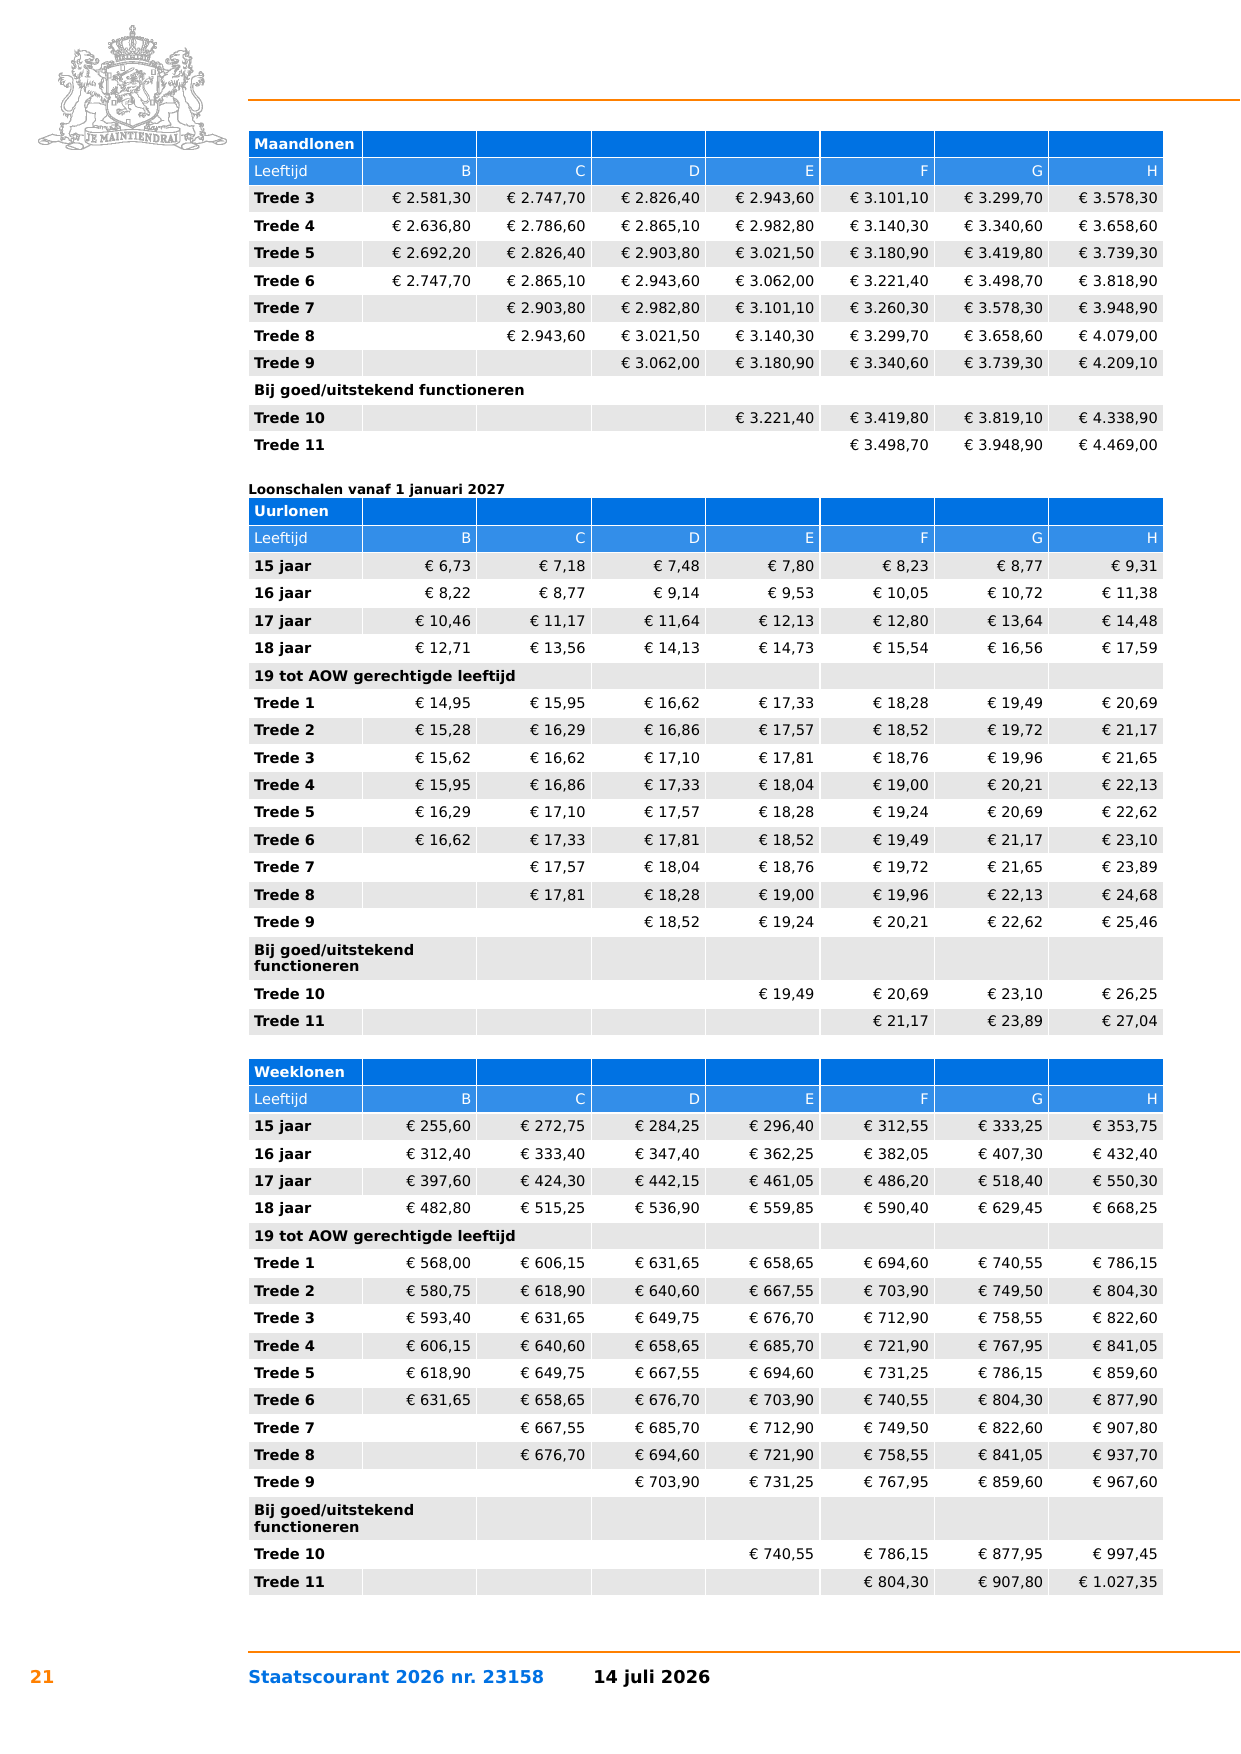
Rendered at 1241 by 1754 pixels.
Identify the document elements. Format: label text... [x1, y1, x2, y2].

table_cell Trede 5 [249, 241, 362, 267]
table_cell € 18,52 [592, 909, 705, 936]
table_cell € 3.299,70 [821, 323, 934, 349]
table_cell € 740,55 [821, 1388, 934, 1414]
table_cell € 859,60 [1049, 1360, 1163, 1386]
table_cell Trede 2 [249, 718, 362, 744]
picture [38, 25, 227, 150]
table_cell € 19,24 [821, 800, 934, 826]
table_cell € 16,56 [935, 635, 1048, 662]
table_cell H [1049, 158, 1163, 185]
table_cell [363, 323, 476, 349]
table_cell € 11,17 [477, 608, 591, 634]
table_cell [363, 350, 476, 376]
table_cell € 20,69 [935, 800, 1048, 826]
table_cell H [1049, 526, 1163, 552]
table_cell Trede 10 [249, 981, 362, 1007]
table_cell € 804,30 [935, 1388, 1048, 1414]
table_cell € 20,21 [821, 909, 934, 936]
table_cell [592, 663, 705, 689]
table_cell € 18,28 [821, 690, 934, 716]
table_cell B [363, 526, 476, 552]
table_cell € 676,70 [706, 1305, 819, 1332]
table_cell € 3.180,90 [706, 350, 819, 376]
table_cell € 3.578,30 [935, 295, 1048, 322]
table_cell € 2.786,60 [477, 213, 591, 239]
table_cell € 19,96 [935, 745, 1048, 771]
table_cell [706, 378, 819, 404]
table_cell [363, 1569, 476, 1595]
table_cell € 668,25 [1049, 1196, 1163, 1222]
table_cell E [706, 1086, 819, 1112]
table_cell € 631,65 [592, 1251, 705, 1277]
table_cell € 907,80 [1049, 1415, 1163, 1441]
table_cell E [706, 526, 819, 552]
table_cell € 721,90 [706, 1442, 819, 1469]
table_cell € 16,86 [592, 718, 705, 744]
table_cell € 17,10 [592, 745, 705, 771]
table_cell [363, 981, 476, 1007]
table_cell € 13,64 [935, 608, 1048, 634]
table_cell € 758,55 [935, 1305, 1048, 1332]
table_cell € 712,90 [821, 1305, 934, 1332]
table_cell € 9,31 [1049, 553, 1163, 579]
table_cell € 21,17 [1049, 718, 1163, 744]
table_cell € 3.101,10 [821, 186, 934, 212]
table_cell € 2.692,20 [363, 241, 476, 267]
table_cell € 559,85 [706, 1196, 819, 1222]
table_cell € 618,90 [363, 1360, 476, 1386]
table_cell € 8,23 [821, 553, 934, 579]
table_cell [592, 432, 705, 459]
table_cell € 2.581,30 [363, 186, 476, 212]
table_cell € 10,05 [821, 581, 934, 607]
table_cell € 12,71 [363, 635, 476, 662]
table_cell G [935, 158, 1048, 185]
table_cell € 593,40 [363, 1305, 476, 1332]
table_cell Trede 7 [249, 295, 362, 322]
table_cell € 312,55 [821, 1114, 934, 1140]
table_cell Bij goed/uitstekend functioneren [249, 1497, 476, 1540]
table_cell € 568,00 [363, 1251, 476, 1277]
table_cell € 23,10 [935, 981, 1048, 1007]
table_cell Trede 8 [249, 882, 362, 908]
table_cell [592, 937, 705, 980]
table_cell € 694,60 [706, 1360, 819, 1386]
table_cell € 822,60 [1049, 1305, 1163, 1332]
table_cell € 518,40 [935, 1168, 1048, 1195]
table_cell [935, 1223, 1048, 1249]
table_cell € 23,89 [1049, 855, 1163, 881]
table_cell € 19,96 [821, 882, 934, 908]
table_cell € 2.982,80 [592, 295, 705, 322]
table_cell € 758,55 [821, 1442, 934, 1469]
table_cell € 4.079,00 [1049, 323, 1163, 349]
table_cell € 676,70 [592, 1388, 705, 1414]
table_cell Trede 3 [249, 1305, 362, 1332]
table_cell Leeftijd [249, 1086, 362, 1112]
table_cell Trede 11 [249, 1009, 362, 1035]
table_cell [477, 350, 591, 376]
table_cell € 676,70 [477, 1442, 591, 1469]
table_cell [363, 1009, 476, 1035]
table_cell € 631,65 [363, 1388, 476, 1414]
table_cell € 731,25 [821, 1360, 934, 1386]
table_cell € 27,04 [1049, 1009, 1163, 1035]
table_cell € 649,75 [592, 1305, 705, 1332]
table_cell € 658,65 [706, 1251, 819, 1277]
table_cell € 3.180,90 [821, 241, 934, 267]
table_cell € 2.943,60 [706, 186, 819, 212]
table_cell D [592, 1086, 705, 1112]
table_cell [935, 937, 1048, 980]
table_cell € 3.140,30 [706, 323, 819, 349]
table_cell Trede 2 [249, 1278, 362, 1304]
table_cell € 3.140,30 [821, 213, 934, 239]
table_cell [477, 1009, 591, 1035]
table_cell E [706, 158, 819, 185]
table_cell [821, 378, 934, 404]
table_cell € 407,30 [935, 1141, 1048, 1167]
table_cell € 2.943,60 [477, 323, 591, 349]
table_cell € 22,62 [1049, 800, 1163, 826]
table_cell € 19,49 [706, 981, 819, 1007]
table_cell € 18,52 [706, 827, 819, 853]
table_cell € 20,21 [935, 772, 1048, 799]
table_cell € 17,33 [592, 772, 705, 799]
table_cell Uurlonen [249, 498, 362, 525]
table_cell € 255,60 [363, 1114, 476, 1140]
table_cell [706, 1569, 819, 1595]
table_cell [592, 1569, 705, 1595]
table_cell Trede 3 [249, 186, 362, 212]
table_cell € 703,90 [706, 1388, 819, 1414]
table_cell 18 jaar [249, 635, 362, 662]
table_cell € 3.948,90 [1049, 295, 1163, 322]
table_cell € 2.826,40 [477, 241, 591, 267]
table_cell € 841,05 [935, 1442, 1048, 1469]
table_cell € 3.101,10 [706, 295, 819, 322]
table_cell € 16,29 [477, 718, 591, 744]
table_cell Trede 4 [249, 1333, 362, 1359]
table_cell [706, 498, 819, 525]
table_cell € 10,46 [363, 608, 476, 634]
table_cell € 694,60 [592, 1442, 705, 1469]
table_cell € 13,56 [477, 635, 591, 662]
table_cell € 23,89 [935, 1009, 1048, 1035]
table_cell € 12,13 [706, 608, 819, 634]
table_cell Trede 9 [249, 350, 362, 376]
table_cell [1049, 1497, 1163, 1540]
table_cell € 2.636,80 [363, 213, 476, 239]
table_cell € 22,13 [935, 882, 1048, 908]
table_header [592, 1059, 705, 1085]
table_cell € 786,15 [1049, 1251, 1163, 1277]
table_cell € 3.062,00 [706, 268, 819, 294]
table_cell € 3.021,50 [592, 323, 705, 349]
table_cell G [935, 526, 1048, 552]
table_cell € 767,95 [821, 1470, 934, 1496]
table_cell € 21,65 [935, 855, 1048, 881]
table_cell G [935, 1086, 1048, 1112]
table_cell 19 tot AOW gerechtigde leeftijd [249, 663, 591, 689]
table_cell [821, 1497, 934, 1540]
table_cell € 14,48 [1049, 608, 1163, 634]
table_cell [935, 498, 1048, 525]
table_cell € 8,77 [477, 581, 591, 607]
table_cell [477, 937, 591, 980]
table_cell € 877,95 [935, 1541, 1048, 1568]
table_cell € 4.209,10 [1049, 350, 1163, 376]
table_header [821, 131, 934, 157]
table_cell C [477, 1086, 591, 1112]
table_cell 17 jaar [249, 1168, 362, 1195]
table_cell € 17,33 [477, 827, 591, 853]
table_cell [821, 1223, 934, 1249]
table_cell [1049, 1223, 1163, 1249]
table_cell € 804,30 [821, 1569, 934, 1595]
table_header [477, 1059, 591, 1085]
table_cell € 667,55 [592, 1360, 705, 1386]
table_header [706, 131, 819, 157]
table_cell € 3.260,30 [821, 295, 934, 322]
table_cell € 19,00 [706, 882, 819, 908]
table_cell Trede 10 [249, 1541, 362, 1568]
table_cell € 3.818,90 [1049, 268, 1163, 294]
table_cell € 3.819,10 [935, 405, 1048, 431]
table_cell Trede 7 [249, 1415, 362, 1441]
table_cell [363, 882, 476, 908]
table_cell [1049, 498, 1163, 525]
table_cell € 3.419,80 [935, 241, 1048, 267]
table_cell € 15,62 [363, 745, 476, 771]
table_cell € 17,59 [1049, 635, 1163, 662]
table_cell € 17,33 [706, 690, 819, 716]
table_cell € 8,77 [935, 553, 1048, 579]
table_cell € 2.903,80 [592, 241, 705, 267]
table_cell 17 jaar [249, 608, 362, 634]
table_cell € 694,60 [821, 1251, 934, 1277]
table_cell € 649,75 [477, 1360, 591, 1386]
table_cell € 667,55 [706, 1278, 819, 1304]
table_cell € 17,81 [477, 882, 591, 908]
table_cell € 347,40 [592, 1141, 705, 1167]
table_cell € 461,05 [706, 1168, 819, 1195]
table_cell [477, 981, 591, 1007]
table_cell € 3.340,60 [821, 350, 934, 376]
table_cell 15 jaar [249, 553, 362, 579]
table_cell € 11,64 [592, 608, 705, 634]
table_cell € 967,60 [1049, 1470, 1163, 1496]
table_cell € 618,90 [477, 1278, 591, 1304]
table_cell [1049, 937, 1163, 980]
table_cell € 7,18 [477, 553, 591, 579]
table_cell Leeftijd [249, 158, 362, 185]
table_cell Trede 3 [249, 745, 362, 771]
table_cell € 11,38 [1049, 581, 1163, 607]
table_cell € 486,20 [821, 1168, 934, 1195]
table_cell € 424,30 [477, 1168, 591, 1195]
table_cell € 284,25 [592, 1114, 705, 1140]
table_cell € 822,60 [935, 1415, 1048, 1441]
table_cell [592, 981, 705, 1007]
table_cell [706, 1497, 819, 1540]
table_cell [706, 1223, 819, 1249]
table_cell € 2.747,70 [363, 268, 476, 294]
table_cell € 14,95 [363, 690, 476, 716]
table_cell € 482,80 [363, 1196, 476, 1222]
table_header [706, 1059, 819, 1085]
table_cell € 19,49 [821, 827, 934, 853]
table_cell € 18,04 [592, 855, 705, 881]
table_cell Trede 10 [249, 405, 362, 431]
table_cell € 18,04 [706, 772, 819, 799]
table_cell € 1.027,35 [1049, 1569, 1163, 1595]
table_cell € 16,62 [477, 745, 591, 771]
table_cell € 16,62 [592, 690, 705, 716]
table_cell € 2.865,10 [592, 213, 705, 239]
table_cell [363, 405, 476, 431]
table_cell [1049, 378, 1163, 404]
table_cell [706, 937, 819, 980]
table_cell € 333,25 [935, 1114, 1048, 1140]
table_header Loonschalen vanaf 1 januari 2027 [248, 482, 1163, 497]
table_cell Trede 6 [249, 1388, 362, 1414]
table_cell € 731,25 [706, 1470, 819, 1496]
table_cell € 382,05 [821, 1141, 934, 1167]
table_cell € 631,65 [477, 1305, 591, 1332]
table_cell € 767,95 [935, 1333, 1048, 1359]
table_cell € 740,55 [935, 1251, 1048, 1277]
table_cell Trede 11 [249, 432, 362, 459]
table_cell [706, 432, 819, 459]
table_cell Trede 9 [249, 1470, 362, 1496]
table_cell C [477, 526, 591, 552]
table_header [592, 131, 705, 157]
table_cell Bij goed/uitstekend functioneren [249, 937, 476, 980]
table_cell € 23,10 [1049, 827, 1163, 853]
table_cell € 3.221,40 [706, 405, 819, 431]
table_cell € 20,69 [821, 981, 934, 1007]
table_cell Trede 11 [249, 1569, 362, 1595]
table_cell € 997,45 [1049, 1541, 1163, 1568]
table_cell 15 jaar [249, 1114, 362, 1140]
table_cell € 3.739,30 [935, 350, 1048, 376]
table_cell € 12,80 [821, 608, 934, 634]
table_cell € 15,28 [363, 718, 476, 744]
table_cell [477, 909, 591, 936]
table_cell € 3.948,90 [935, 432, 1048, 459]
table_cell € 7,80 [706, 553, 819, 579]
table_cell € 841,05 [1049, 1333, 1163, 1359]
table_cell F [821, 1086, 934, 1112]
table_cell € 10,72 [935, 581, 1048, 607]
table_cell € 22,62 [935, 909, 1048, 936]
table_header [935, 1059, 1048, 1085]
table_cell € 18,76 [706, 855, 819, 881]
table_cell € 14,73 [706, 635, 819, 662]
table_cell € 442,15 [592, 1168, 705, 1195]
table_cell € 606,15 [477, 1251, 591, 1277]
table_header [477, 131, 591, 157]
table_cell € 272,75 [477, 1114, 591, 1140]
table_cell € 937,70 [1049, 1442, 1163, 1469]
table_cell € 312,40 [363, 1141, 476, 1167]
table_cell € 721,90 [821, 1333, 934, 1359]
table_cell € 21,17 [821, 1009, 934, 1035]
table_cell € 685,70 [592, 1415, 705, 1441]
table_cell Trede 1 [249, 1251, 362, 1277]
table_cell € 590,40 [821, 1196, 934, 1222]
table_cell 16 jaar [249, 1141, 362, 1167]
table_cell Trede 6 [249, 268, 362, 294]
table_cell Trede 8 [249, 1442, 362, 1469]
table_cell € 362,25 [706, 1141, 819, 1167]
table_cell B [363, 1086, 476, 1112]
table_cell [592, 498, 705, 525]
table_cell F [821, 158, 934, 185]
table_cell 18 jaar [249, 1196, 362, 1222]
table_cell € 2.747,70 [477, 186, 591, 212]
table_cell € 24,68 [1049, 882, 1163, 908]
table_cell [1049, 663, 1163, 689]
table_cell Trede 1 [249, 690, 362, 716]
table_cell [477, 405, 591, 431]
table_cell [821, 498, 934, 525]
table_header [363, 1059, 476, 1085]
table_cell 19 tot AOW gerechtigde leeftijd [249, 1223, 591, 1249]
table_cell € 9,53 [706, 581, 819, 607]
table_cell € 19,72 [935, 718, 1048, 744]
table_cell € 17,57 [706, 718, 819, 744]
table_cell [592, 378, 705, 404]
table_cell [363, 1541, 476, 1568]
table_cell € 21,65 [1049, 745, 1163, 771]
table_cell € 712,90 [706, 1415, 819, 1441]
table_cell € 17,81 [706, 745, 819, 771]
table_cell € 667,55 [477, 1415, 591, 1441]
table_cell [477, 1569, 591, 1595]
table_cell [592, 405, 705, 431]
table_cell [477, 432, 591, 459]
table_cell 16 jaar [249, 581, 362, 607]
table_cell € 4.469,00 [1049, 432, 1163, 459]
table_cell Trede 5 [249, 1360, 362, 1386]
table_cell Trede 5 [249, 800, 362, 826]
table_cell € 19,00 [821, 772, 934, 799]
table_cell € 7,48 [592, 553, 705, 579]
table_cell € 804,30 [1049, 1278, 1163, 1304]
table_cell € 22,13 [1049, 772, 1163, 799]
table_cell € 18,76 [821, 745, 934, 771]
table_cell € 19,24 [706, 909, 819, 936]
table_cell € 26,25 [1049, 981, 1163, 1007]
table_cell € 749,50 [935, 1278, 1048, 1304]
table_cell € 17,10 [477, 800, 591, 826]
table_cell Leeftijd [249, 526, 362, 552]
table_cell € 6,73 [363, 553, 476, 579]
table_cell € 19,49 [935, 690, 1048, 716]
table_cell H [1049, 1086, 1163, 1112]
table_cell [363, 1442, 476, 1469]
table_cell € 353,75 [1049, 1114, 1163, 1140]
table_cell € 4.338,90 [1049, 405, 1163, 431]
table_cell € 2.903,80 [477, 295, 591, 322]
table_cell [592, 1223, 705, 1249]
table_cell € 2.982,80 [706, 213, 819, 239]
table_header [363, 131, 476, 157]
table_cell € 740,55 [706, 1541, 819, 1568]
table_cell € 3.658,60 [1049, 213, 1163, 239]
table_cell € 9,14 [592, 581, 705, 607]
table_header [1049, 131, 1163, 157]
table_cell [363, 1415, 476, 1441]
table_cell € 629,45 [935, 1196, 1048, 1222]
table_cell € 536,90 [592, 1196, 705, 1222]
table_cell € 3.221,40 [821, 268, 934, 294]
table_cell € 3.299,70 [935, 186, 1048, 212]
table_cell € 3.498,70 [935, 268, 1048, 294]
table_cell [363, 855, 476, 881]
table_cell [821, 937, 934, 980]
table_cell € 749,50 [821, 1415, 934, 1441]
table_cell € 20,69 [1049, 690, 1163, 716]
table_cell [477, 498, 591, 525]
table_cell B [363, 158, 476, 185]
table_cell € 3.658,60 [935, 323, 1048, 349]
table_cell [706, 663, 819, 689]
table_cell € 15,54 [821, 635, 934, 662]
table_cell € 550,30 [1049, 1168, 1163, 1195]
table_cell [363, 498, 476, 525]
table_cell € 18,52 [821, 718, 934, 744]
table_cell € 15,95 [477, 690, 591, 716]
table_cell € 21,17 [935, 827, 1048, 853]
table_cell € 640,60 [477, 1333, 591, 1359]
table_cell € 658,65 [592, 1333, 705, 1359]
table_header [1049, 1059, 1163, 1085]
table_cell [363, 432, 476, 459]
table_cell € 3.578,30 [1049, 186, 1163, 212]
table_cell [592, 1497, 705, 1540]
table_header [821, 1059, 934, 1085]
table_header Weeklonen [249, 1059, 362, 1085]
table_cell € 658,65 [477, 1388, 591, 1414]
table_cell [363, 295, 476, 322]
table_cell € 16,29 [363, 800, 476, 826]
table_cell € 19,72 [821, 855, 934, 881]
table_cell € 3.021,50 [706, 241, 819, 267]
table_cell € 296,40 [706, 1114, 819, 1140]
table_cell [477, 1541, 591, 1568]
table_cell Trede 9 [249, 909, 362, 936]
table_cell Trede 4 [249, 213, 362, 239]
table_cell € 14,13 [592, 635, 705, 662]
table_cell € 18,28 [706, 800, 819, 826]
table_cell € 18,28 [592, 882, 705, 908]
table_cell € 3.739,30 [1049, 241, 1163, 267]
table_cell € 703,90 [592, 1470, 705, 1496]
table_cell € 2.826,40 [592, 186, 705, 212]
table_cell € 3.419,80 [821, 405, 934, 431]
table_cell € 333,40 [477, 1141, 591, 1167]
table_cell € 16,62 [363, 827, 476, 853]
table_cell [821, 663, 934, 689]
table_cell Trede 7 [249, 855, 362, 881]
table_cell € 16,86 [477, 772, 591, 799]
table_cell € 606,15 [363, 1333, 476, 1359]
table_cell [935, 1497, 1048, 1540]
table_cell € 2.865,10 [477, 268, 591, 294]
table_cell € 3.498,70 [821, 432, 934, 459]
table_cell € 859,60 [935, 1470, 1048, 1496]
table_cell D [592, 158, 705, 185]
table_cell [477, 1497, 591, 1540]
table_cell [935, 378, 1048, 404]
table_cell € 25,46 [1049, 909, 1163, 936]
table_cell € 17,81 [592, 827, 705, 853]
table_cell € 17,57 [477, 855, 591, 881]
table_cell € 3.340,60 [935, 213, 1048, 239]
table_header Maandlonen [249, 131, 362, 157]
table_cell [477, 1470, 591, 1496]
table_cell € 15,95 [363, 772, 476, 799]
table_cell € 907,80 [935, 1569, 1048, 1595]
table_cell € 3.062,00 [592, 350, 705, 376]
table_cell Trede 4 [249, 772, 362, 799]
table_cell € 17,57 [592, 800, 705, 826]
table_cell € 786,15 [935, 1360, 1048, 1386]
table_cell [363, 1470, 476, 1496]
table_cell € 2.943,60 [592, 268, 705, 294]
table_cell [363, 909, 476, 936]
table_cell € 640,60 [592, 1278, 705, 1304]
table_cell [706, 1009, 819, 1035]
table_cell € 786,15 [821, 1541, 934, 1568]
table_cell Trede 8 [249, 323, 362, 349]
table_cell € 877,90 [1049, 1388, 1163, 1414]
table_cell € 703,90 [821, 1278, 934, 1304]
table_cell Bij goed/uitstekend functioneren [249, 378, 591, 404]
table_cell € 515,25 [477, 1196, 591, 1222]
table_header [935, 131, 1048, 157]
table_cell € 432,40 [1049, 1141, 1163, 1167]
table_cell € 8,22 [363, 581, 476, 607]
table_cell Trede 6 [249, 827, 362, 853]
table_cell € 580,75 [363, 1278, 476, 1304]
table_cell F [821, 526, 934, 552]
table_cell [592, 1009, 705, 1035]
table_cell € 397,60 [363, 1168, 476, 1195]
table_cell D [592, 526, 705, 552]
table_cell C [477, 158, 591, 185]
table_cell [935, 663, 1048, 689]
table_cell € 685,70 [706, 1333, 819, 1359]
table_cell [592, 1541, 705, 1568]
